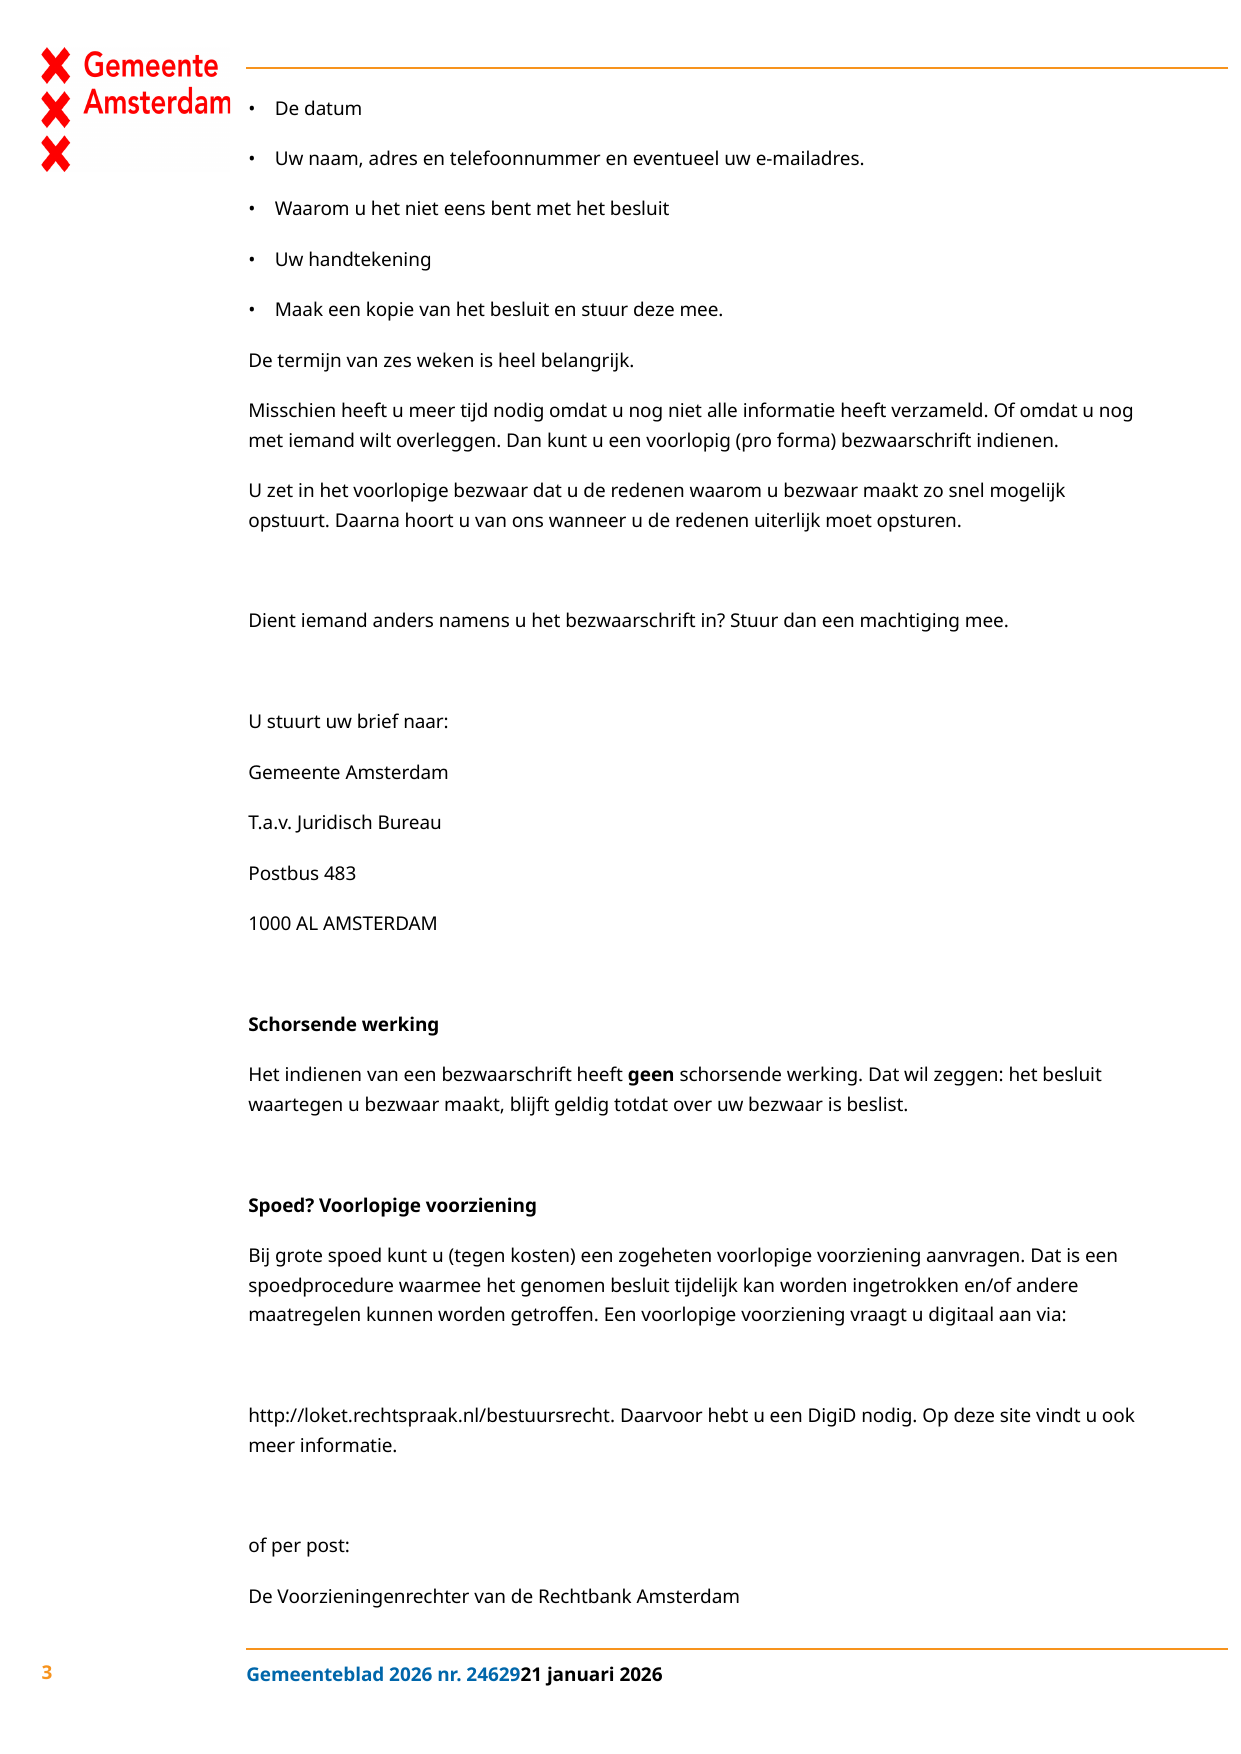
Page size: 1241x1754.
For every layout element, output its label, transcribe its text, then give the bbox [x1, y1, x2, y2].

text • Maak een kopie van het besluit en stuur deze mee. [248, 296, 1152, 322]
text of per post: [248, 1533, 1152, 1558]
text Dient iemand anders namens u het bezwaarschrift in? Stuur dan een machtiging mee. [248, 608, 1152, 633]
text Spoed? Voorlopige voorziening [248, 1192, 1152, 1218]
text Het indienen van een bezwaarschrift heeft geen schorsende werking. Dat wil zeggen: het besluit waartegen u bezwaar maakt, blijft geldig totdat over uw bezwaar is beslist. [248, 1061, 1152, 1117]
text Postbus 483 [248, 860, 1152, 886]
picture [41, 47, 231, 172]
text U stuurt uw brief naar: [248, 708, 1152, 734]
text U zet in het voorlopige bezwaar dat u de redenen waarom u bezwaar maakt zo snel mogelijk opstuurt. Daarna hoort u van ons wanneer u de redenen uiterlijk moet opsturen. [248, 477, 1152, 533]
text • Uw naam, adres en telefoonnummer en eventueel uw e-mailadres. [248, 145, 1152, 171]
text • Uw handtekening [248, 246, 1152, 272]
text 1000 AL AMSTERDAM [248, 910, 1152, 936]
text T.a.v. Juridisch Bureau [248, 809, 1152, 835]
text De Voorzieningenrechter van de Rechtbank Amsterdam [248, 1583, 1152, 1609]
text Schorsende werking [248, 1011, 1152, 1037]
text http://loket.rechtspraak.nl/bestuursrecht. Daarvoor hebt u een DigiD nodig. Op deze site vindt u ook meer informatie. [248, 1402, 1152, 1458]
text De termijn van zes weken is heel belangrijk. [248, 347, 1152, 373]
text Bij grote spoed kunt u (tegen kosten) een zogeheten voorlopige voorziening aanvragen. Dat is een spoedprocedure waarmee het genomen besluit tijdelijk kan worden ingetrokken en/of andere maatregelen kunnen worden getroffen. Een voorlopige voorziening vraagt u digitaal aan via: [248, 1242, 1152, 1327]
text • Waarom u het niet eens bent met het besluit [248, 196, 1152, 221]
text Gemeente Amsterdam [248, 759, 1152, 785]
text Misschien heeft u meer tijd nodig omdat u nog niet alle informatie heeft verzameld. Of omdat u nog met iemand wilt overleggen. Dan kunt u een voorlopig (pro forma) bezwaarschrift indienen. [248, 397, 1152, 453]
text • De datum [248, 95, 1152, 121]
